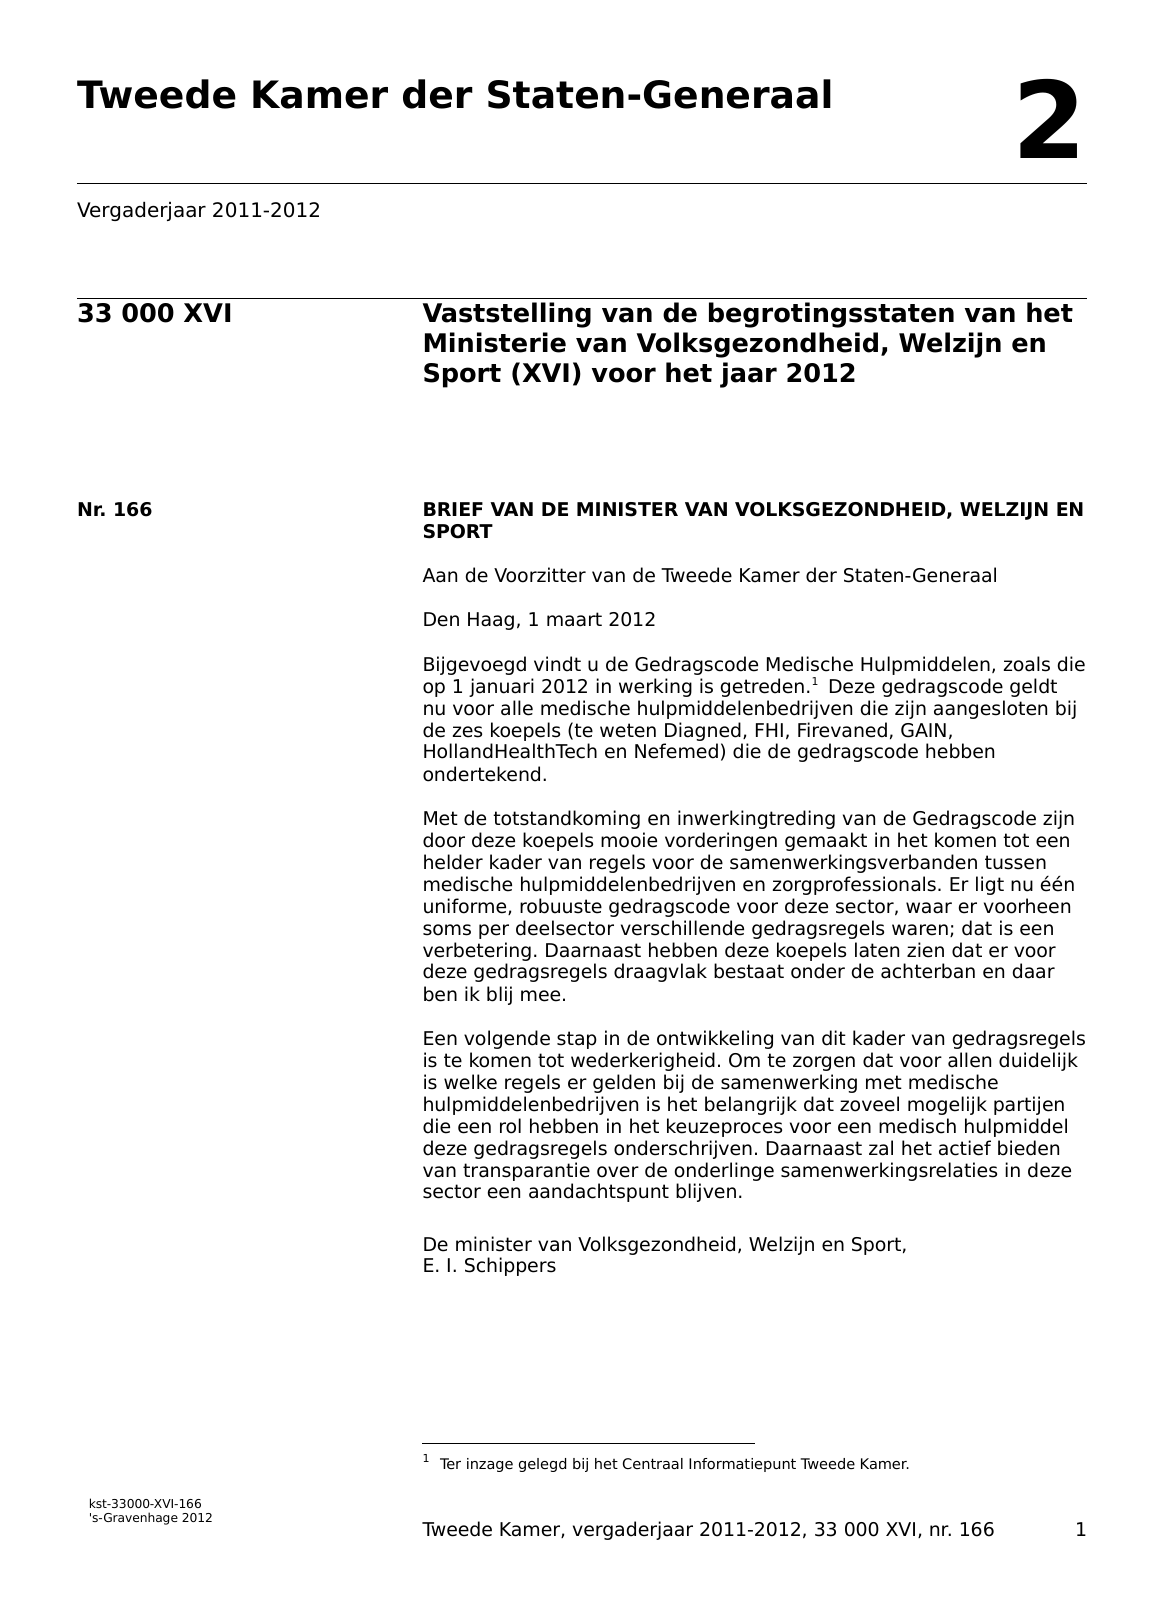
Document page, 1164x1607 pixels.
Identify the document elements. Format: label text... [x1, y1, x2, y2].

table_header Tweede Kamer der Staten-Generaal [77, 59, 886, 183]
subtitle Nr. 166 BRIEF VAN DE MINISTER VAN VOLKSGEZONDHEID, WELZIJN EN SPORT [77, 499, 1087, 543]
text De minister van Volksgezondheid, Welzijn en Sport, E. I. Schippers [422, 1233, 1087, 1277]
text 's-Gravenhage 2012 [88, 1511, 323, 1525]
text Een volgende stap in de ontwikkeling van dit kader van gedragsregels is te komen tot wederkerigheid. Om te zorgen dat voor allen duidelijk is welke regels er gelden bij de samenwerking met medische hulpmiddelenbedrijven is het belangrijk dat zoveel mogelijk partijen die een rol hebben in het keuzeproces voor een medisch hulpmiddel deze gedragsregels onderschrijven. Daarnaast zal het actief bieden van transparantie over de onderlinge samenwerkingsrelaties in deze sector een aandachtspunt blijven. [422, 1028, 1087, 1203]
text Den Haag, 1 maart 2012 [422, 609, 1087, 631]
subtitle 33 000 XVI Vaststelling van de begrotingsstaten van het Ministerie van Volksgezondheid, Welzijn en Sport (XVI) voor het jaar 2012 [77, 299, 1087, 388]
text Met de totstandkoming en inwerkingtreding van de Gedragscode zijn door deze koepels mooie vorderingen gemaakt in het komen tot een helder kader van regels voor de samenwerkingsverbanden tussen medische hulpmiddelenbedrijven en zorgprofessionals. Er ligt nu één uniforme, robuuste gedragscode voor deze sector, waar er voorheen soms per deelsector verschillende gedragsregels waren; dat is een verbetering. Daarnaast hebben deze koepels laten zien dat er voor deze gedragsregels draagvlak bestaat onder de achterban en daar ben ik blij mee. [422, 808, 1087, 1005]
text Ter inzage gelegd bij het Centraal Informatiepunt Tweede Kamer. [422, 1452, 1087, 1474]
text Aan de Voorzitter van de Tweede Kamer der Staten-Generaal [422, 565, 1087, 587]
text Bijgevoegd vindt u de Gedragscode Medische Hulpmiddelen, zoals die op 1 januari 2012 in werking is getreden. Deze gedragscode geldt nu voor alle medische hulpmiddelenbedrijven die zijn aangesloten bij de zes koepels (te weten Diagned, FHI, Firevaned, GAIN, HollandHealthTech en Nefemed) die de gedragscode hebben ondertekend. [422, 653, 1087, 785]
table_cell Vergaderjaar 2011-2012 [77, 184, 1087, 298]
text kst-33000-XVI-166 [88, 1497, 323, 1511]
table_header 2 [886, 59, 1087, 183]
